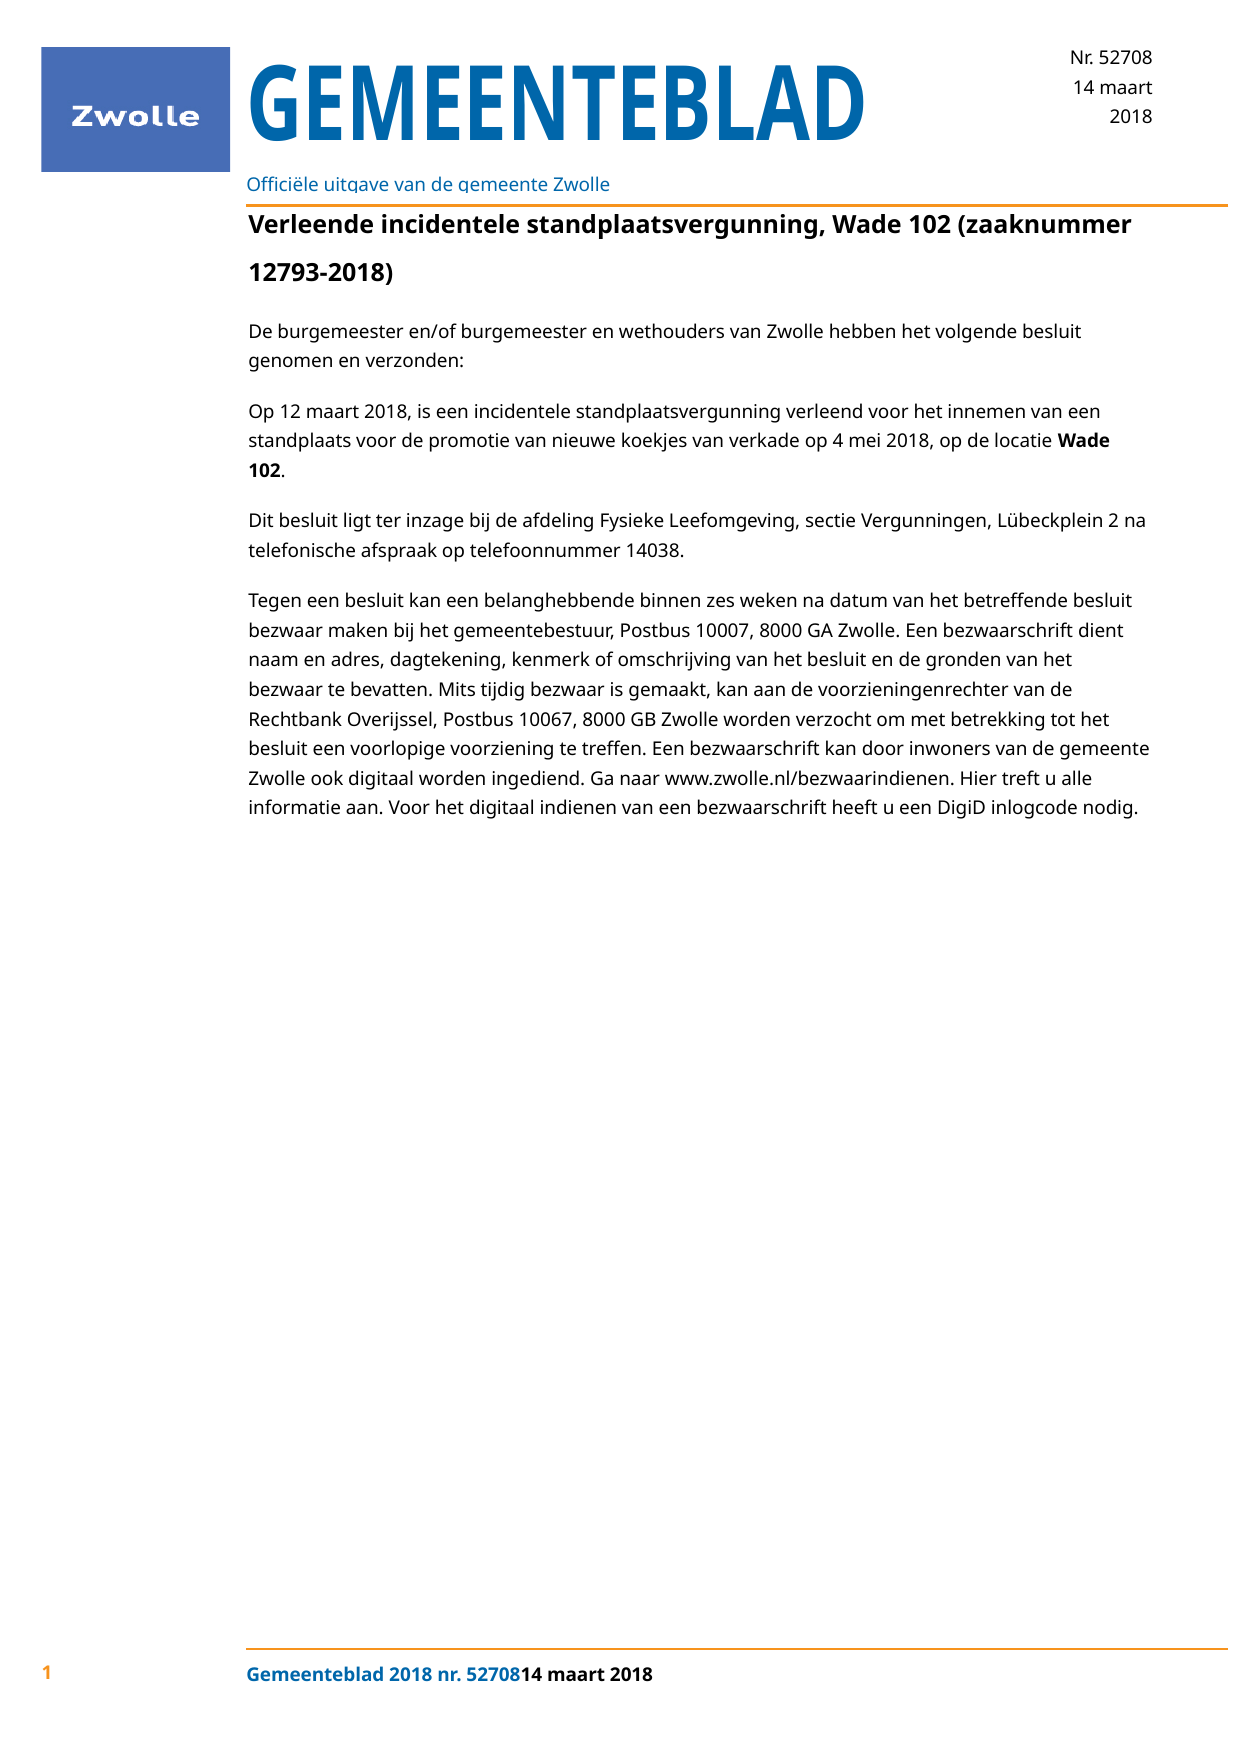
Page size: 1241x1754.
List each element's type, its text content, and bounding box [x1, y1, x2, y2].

text Dit besluit ligt ter inzage bij de afdeling Fysieke Leefomgeving, sectie Vergunningen, Lübeckplein 2 na telefonische afspraak op telefoonnummer 14038. [248, 507, 1152, 563]
picture [41, 47, 231, 172]
text De burgemeester en/of burgemeester en wethouders van Zwolle hebben het volgende besluit genomen en verzonden: [248, 318, 1152, 373]
text Verleende incidentele standplaatsvergunning, Wade 102 (zaaknummer 12793-2018) [248, 207, 1152, 288]
text Tegen een besluit kan een belanghebbende binnen zes weken na datum van het betreffende besluit bezwaar maken bij het gemeentebestuur, Postbus 10007, 8000 GA Zwolle. Een bezwaarschrift dient naam en adres, dagtekening, kenmerk of omschrijving van het besluit en de gronden van het bezwaar te bevatten. Mits tijdig bezwaar is gemaakt, kan aan de voorzieningenrechter van de Rechtbank Overijssel, Postbus 10067, 8000 GB Zwolle worden verzocht om met betrekking tot het besluit een voorlopige voorziening te treffen. Een bezwaarschrift kan door inwoners van de gemeente Zwolle ook digitaal worden ingediend. Ga naar www.zwolle.nl/bezwaarindienen. Hier treft u alle informatie aan. Voor het digitaal indienen van een bezwaarschrift heeft u een DigiD inlogcode nodig. [248, 587, 1152, 820]
text Op 12 maart 2018, is een incidentele standplaatsvergunning verleend voor het innemen van een standplaats voor de promotie van nieuwe koekjes van verkade op 4 mei 2018, op de locatie Wade 102. [248, 398, 1152, 483]
